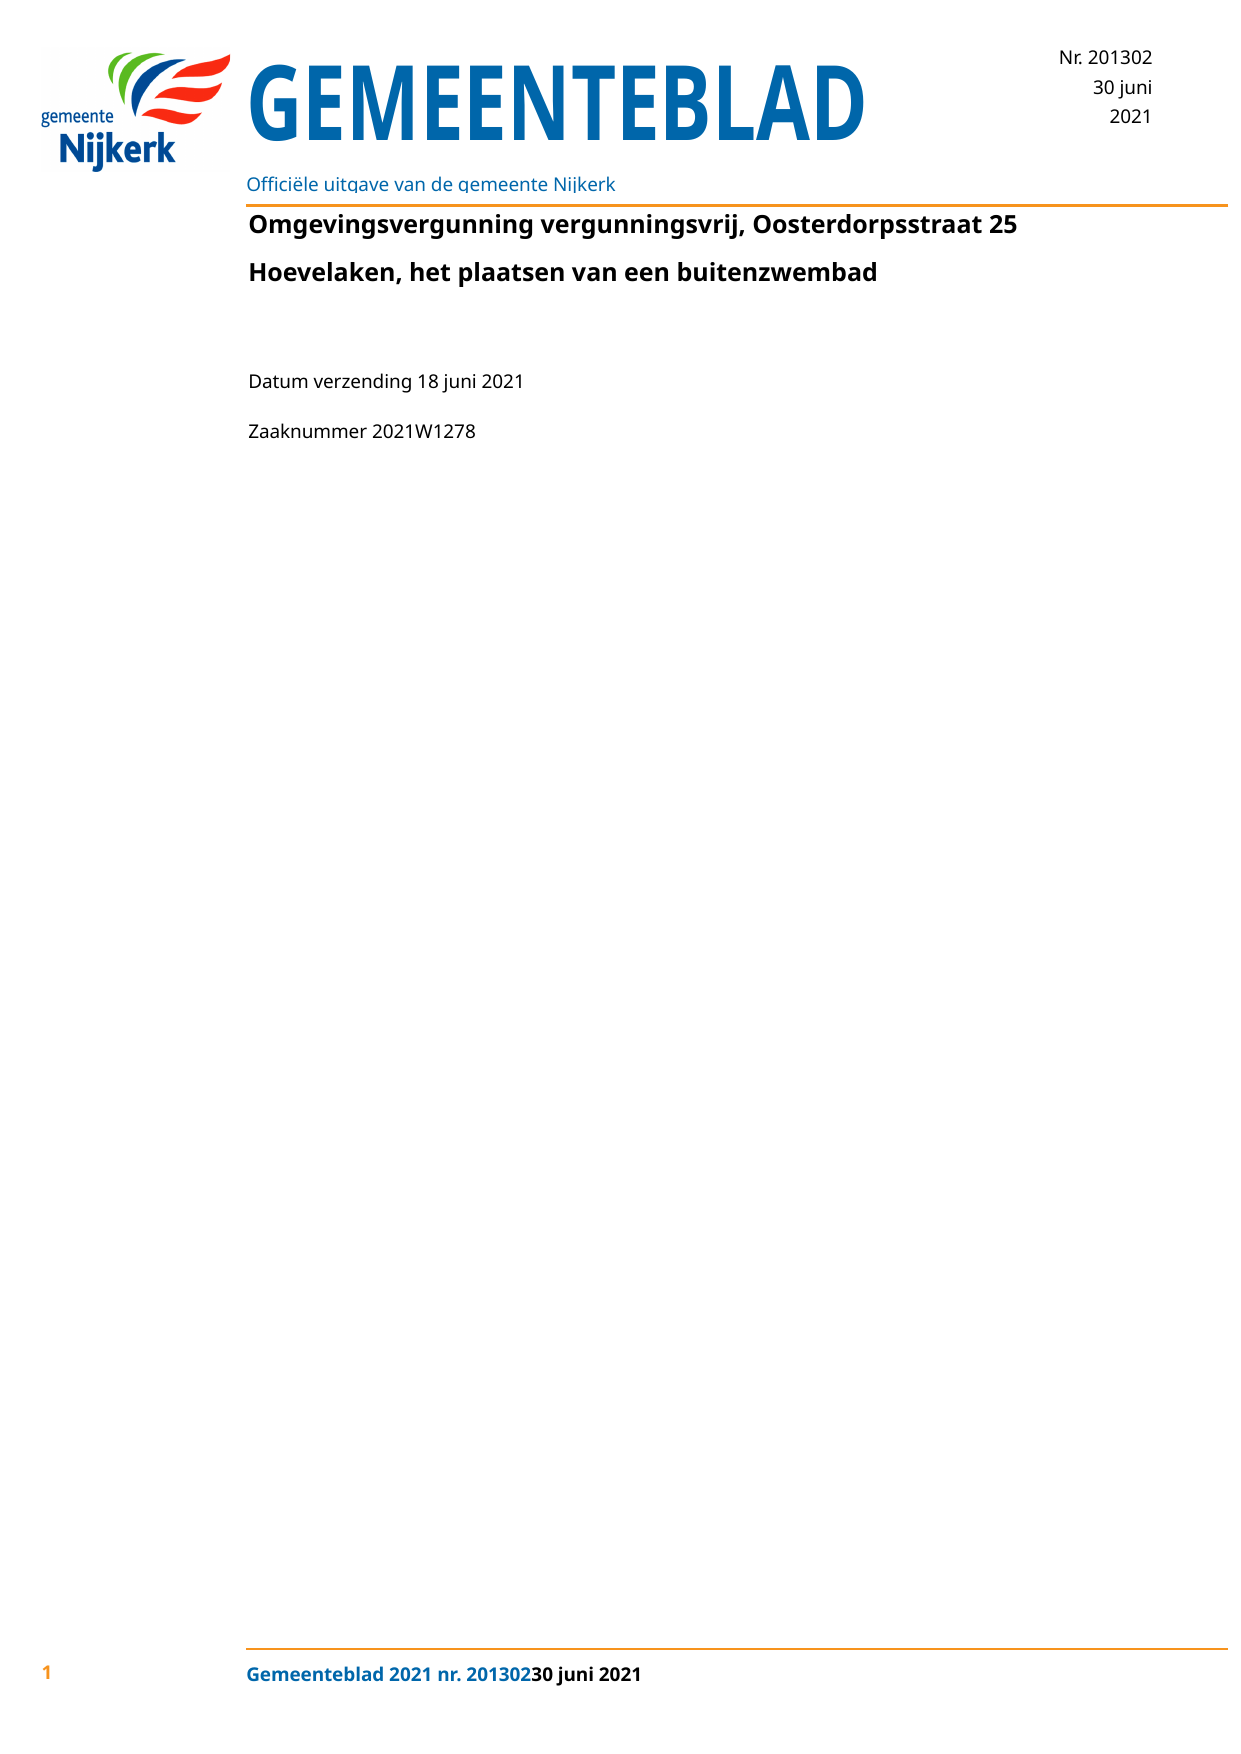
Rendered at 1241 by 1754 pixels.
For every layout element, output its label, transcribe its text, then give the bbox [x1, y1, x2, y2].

text Zaaknummer 2021W1278 [248, 419, 1152, 444]
picture [41, 47, 231, 172]
text Omgevingsvergunning vergunningsvrij, Oosterdorpsstraat 25 Hoevelaken, het plaatsen van een buitenzwembad [248, 207, 1152, 288]
text Datum verzending 18 juni 2021 [248, 368, 1152, 394]
